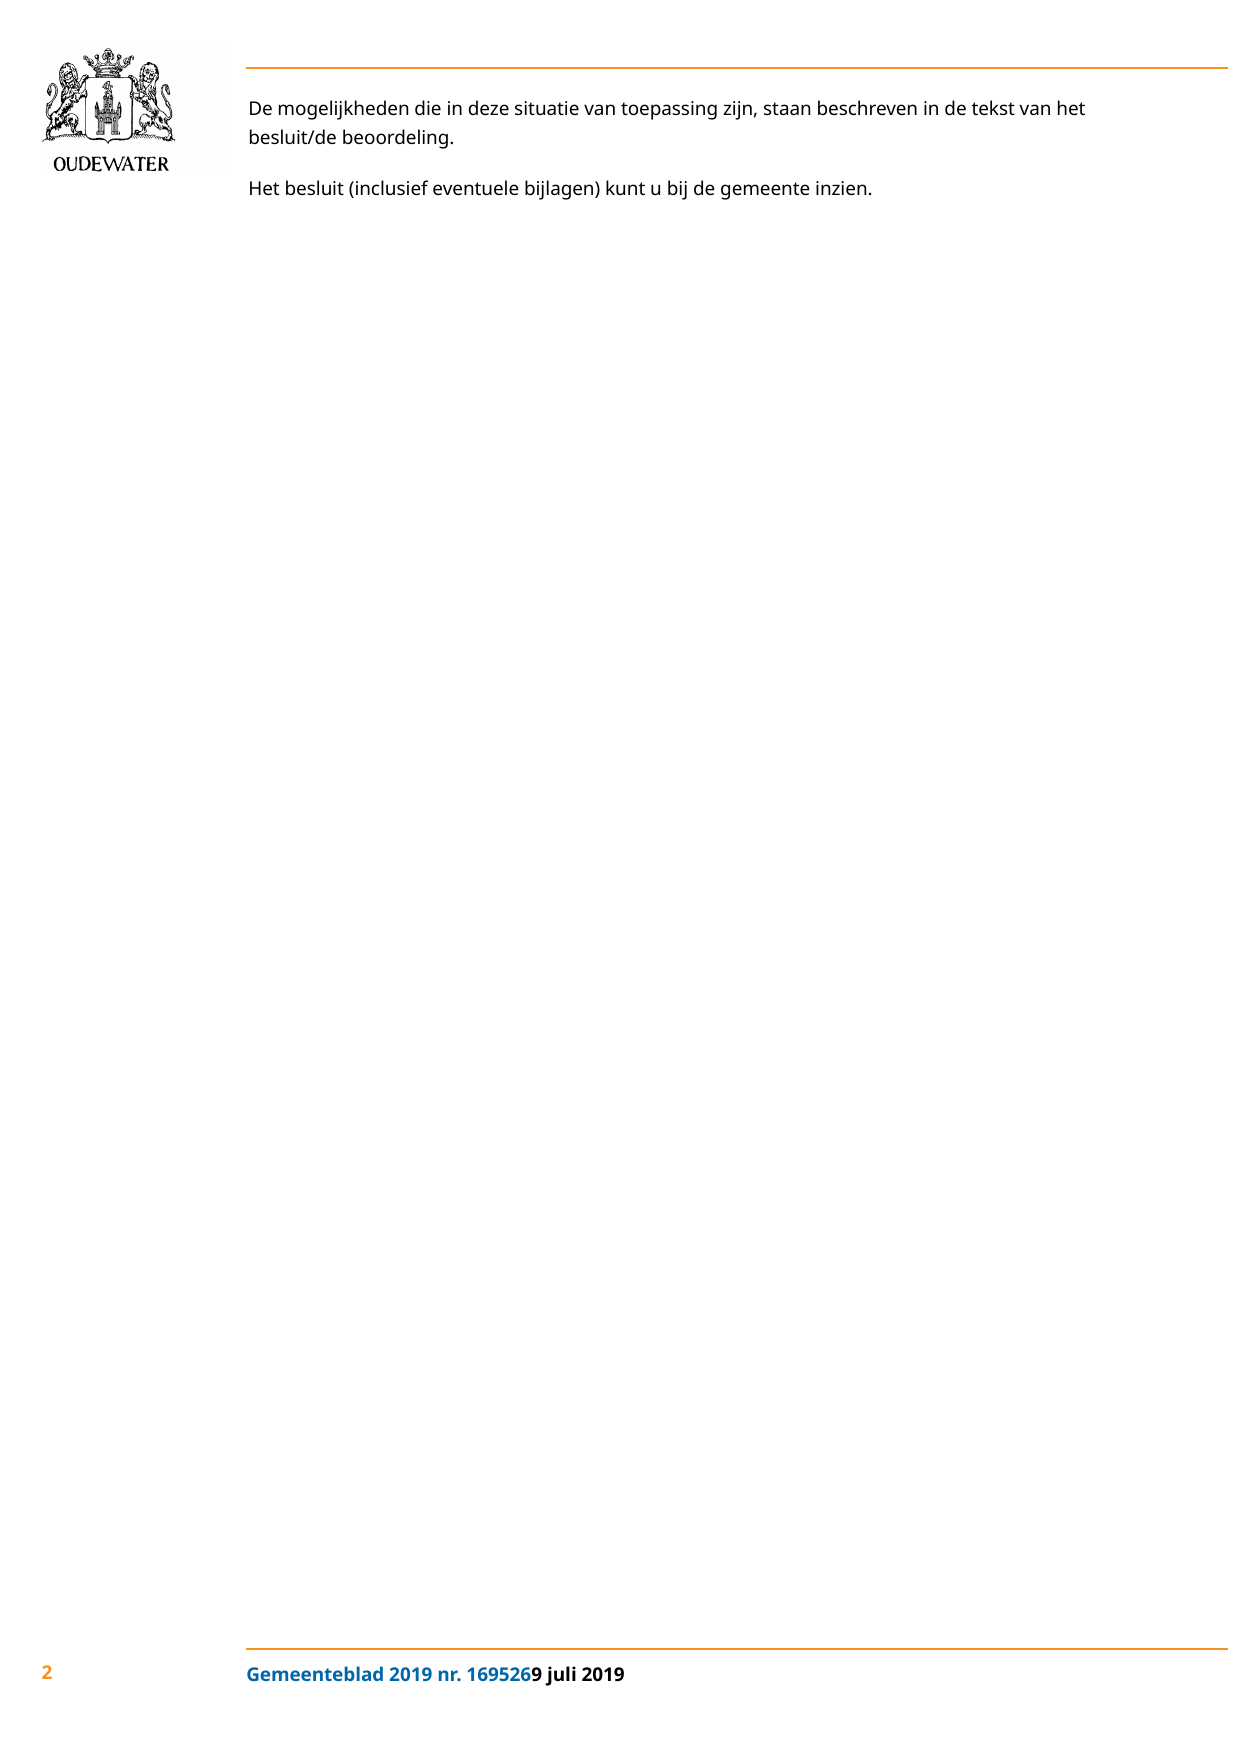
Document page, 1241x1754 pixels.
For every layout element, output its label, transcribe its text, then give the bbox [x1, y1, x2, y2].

picture [41, 47, 231, 172]
text De mogelijkheden die in deze situatie van toepassing zijn, staan beschreven in de tekst van het besluit/de beoordeling. [248, 95, 1152, 150]
text Het besluit (inclusief eventuele bijlagen) kunt u bij de gemeente inzien. [248, 175, 1152, 201]
